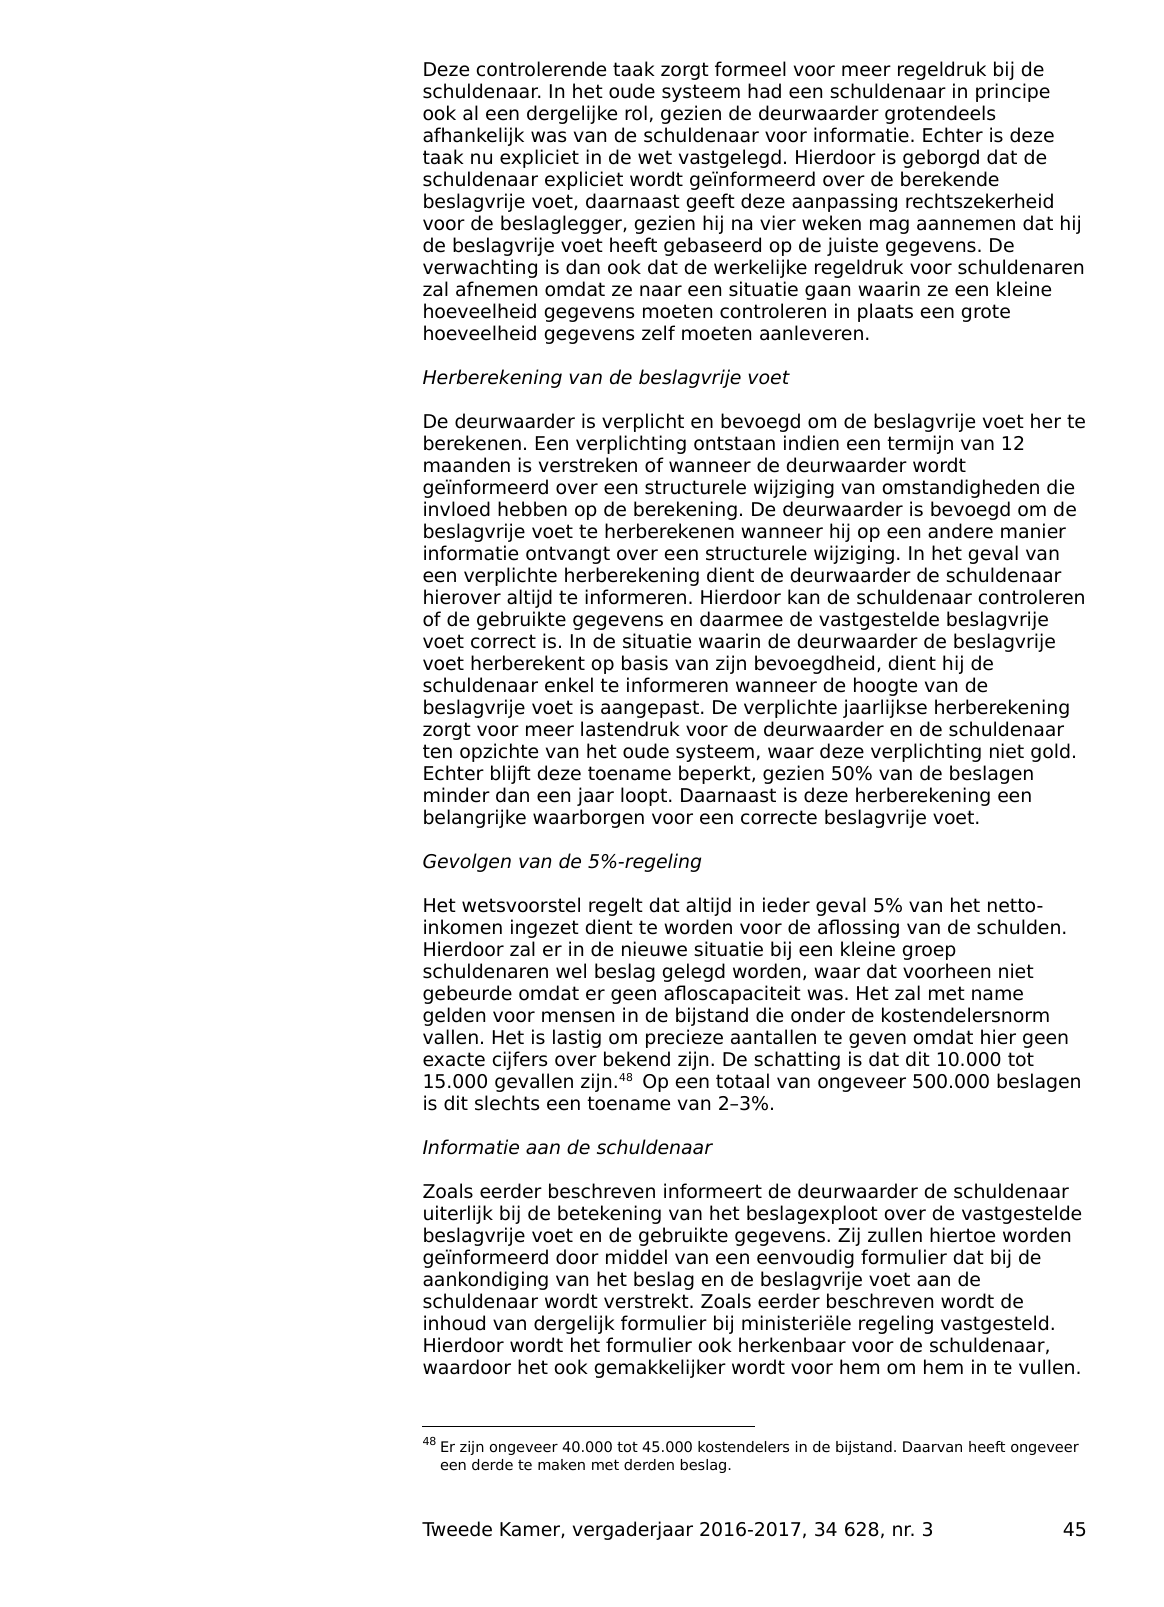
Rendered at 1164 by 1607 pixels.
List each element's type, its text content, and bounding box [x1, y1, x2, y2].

subtitle Herberekening van de beslagvrije voet [422, 367, 1087, 389]
subtitle Gevolgen van de 5%-regeling [422, 851, 1087, 873]
text Er zijn ongeveer 40.000 tot 45.000 kostendelers in de bijstand. Daarvan heeft ongeveer een derde te maken met derden beslag. [422, 1435, 1087, 1474]
subtitle Informatie aan de schuldenaar [422, 1137, 1087, 1159]
text Deze controlerende taak zorgt formeel voor meer regeldruk bij de schuldenaar. In het oude systeem had een schuldenaar in principe ook al een dergelijke rol, gezien de deurwaarder grotendeels afhankelijk was van de schuldenaar voor informatie. Echter is deze taak nu expliciet in de wet vastgelegd. Hierdoor is geborgd dat de schuldenaar expliciet wordt geïnformeerd over de berekende beslagvrije voet, daarnaast geeft deze aanpassing rechtszekerheid voor de beslaglegger, gezien hij na vier weken mag aannemen dat hij de beslagvrije voet heeft gebaseerd op de juiste gegevens. De verwachting is dan ook dat de werkelijke regeldruk voor schuldenaren zal afnemen omdat ze naar een situatie gaan waarin ze een kleine hoeveelheid gegevens moeten controleren in plaats een grote hoeveelheid gegevens zelf moeten aanleveren. [422, 59, 1087, 345]
text Het wetsvoorstel regelt dat altijd in ieder geval 5% van het netto-inkomen ingezet dient te worden voor de aflossing van de schulden. Hierdoor zal er in de nieuwe situatie bij een kleine groep schuldenaren wel beslag gelegd worden, waar dat voorheen niet gebeurde omdat er geen afloscapaciteit was. Het zal met name gelden voor mensen in de bijstand die onder de kostendelersnorm vallen. Het is lastig om precieze aantallen te geven omdat hier geen exacte cijfers over bekend zijn. De schatting is dat dit 10.000 tot 15.000 gevallen zijn. Op een totaal van ongeveer 500.000 beslagen is dit slechts een toename van 2–3%. [422, 895, 1087, 1115]
text Zoals eerder beschreven informeert de deurwaarder de schuldenaar uiterlijk bij de betekening van het beslagexploot over de vastgestelde beslagvrije voet en de gebruikte gegevens. Zij zullen hiertoe worden geïnformeerd door middel van een eenvoudig formulier dat bij de aankondiging van het beslag en de beslagvrije voet aan de schuldenaar wordt verstrekt. Zoals eerder beschreven wordt de inhoud van dergelijk formulier bij ministeriële regeling vastgesteld. Hierdoor wordt het formulier ook herkenbaar voor de schuldenaar, waardoor het ook gemakkelijker wordt voor hem om hem in te vullen. [422, 1181, 1087, 1379]
text De deurwaarder is verplicht en bevoegd om de beslagvrije voet her te berekenen. Een verplichting ontstaan indien een termijn van 12 maanden is verstreken of wanneer de deurwaarder wordt geïnformeerd over een structurele wijziging van omstandigheden die invloed hebben op de berekening. De deurwaarder is bevoegd om de beslagvrije voet te herberekenen wanneer hij op een andere manier informatie ontvangt over een structurele wijziging. In het geval van een verplichte herberekening dient de deurwaarder de schuldenaar hierover altijd te informeren. Hierdoor kan de schuldenaar controleren of de gebruikte gegevens en daarmee de vastgestelde beslagvrije voet correct is. In de situatie waarin de deurwaarder de beslagvrije voet herberekent op basis van zijn bevoegdheid, dient hij de schuldenaar enkel te informeren wanneer de hoogte van de beslagvrije voet is aangepast. De verplichte jaarlijkse herberekening zorgt voor meer lastendruk voor de deurwaarder en de schuldenaar ten opzichte van het oude systeem, waar deze verplichting niet gold. Echter blijft deze toename beperkt, gezien 50% van de beslagen minder dan een jaar loopt. Daarnaast is deze herberekening een belangrijke waarborgen voor een correcte beslagvrije voet. [422, 411, 1087, 829]
